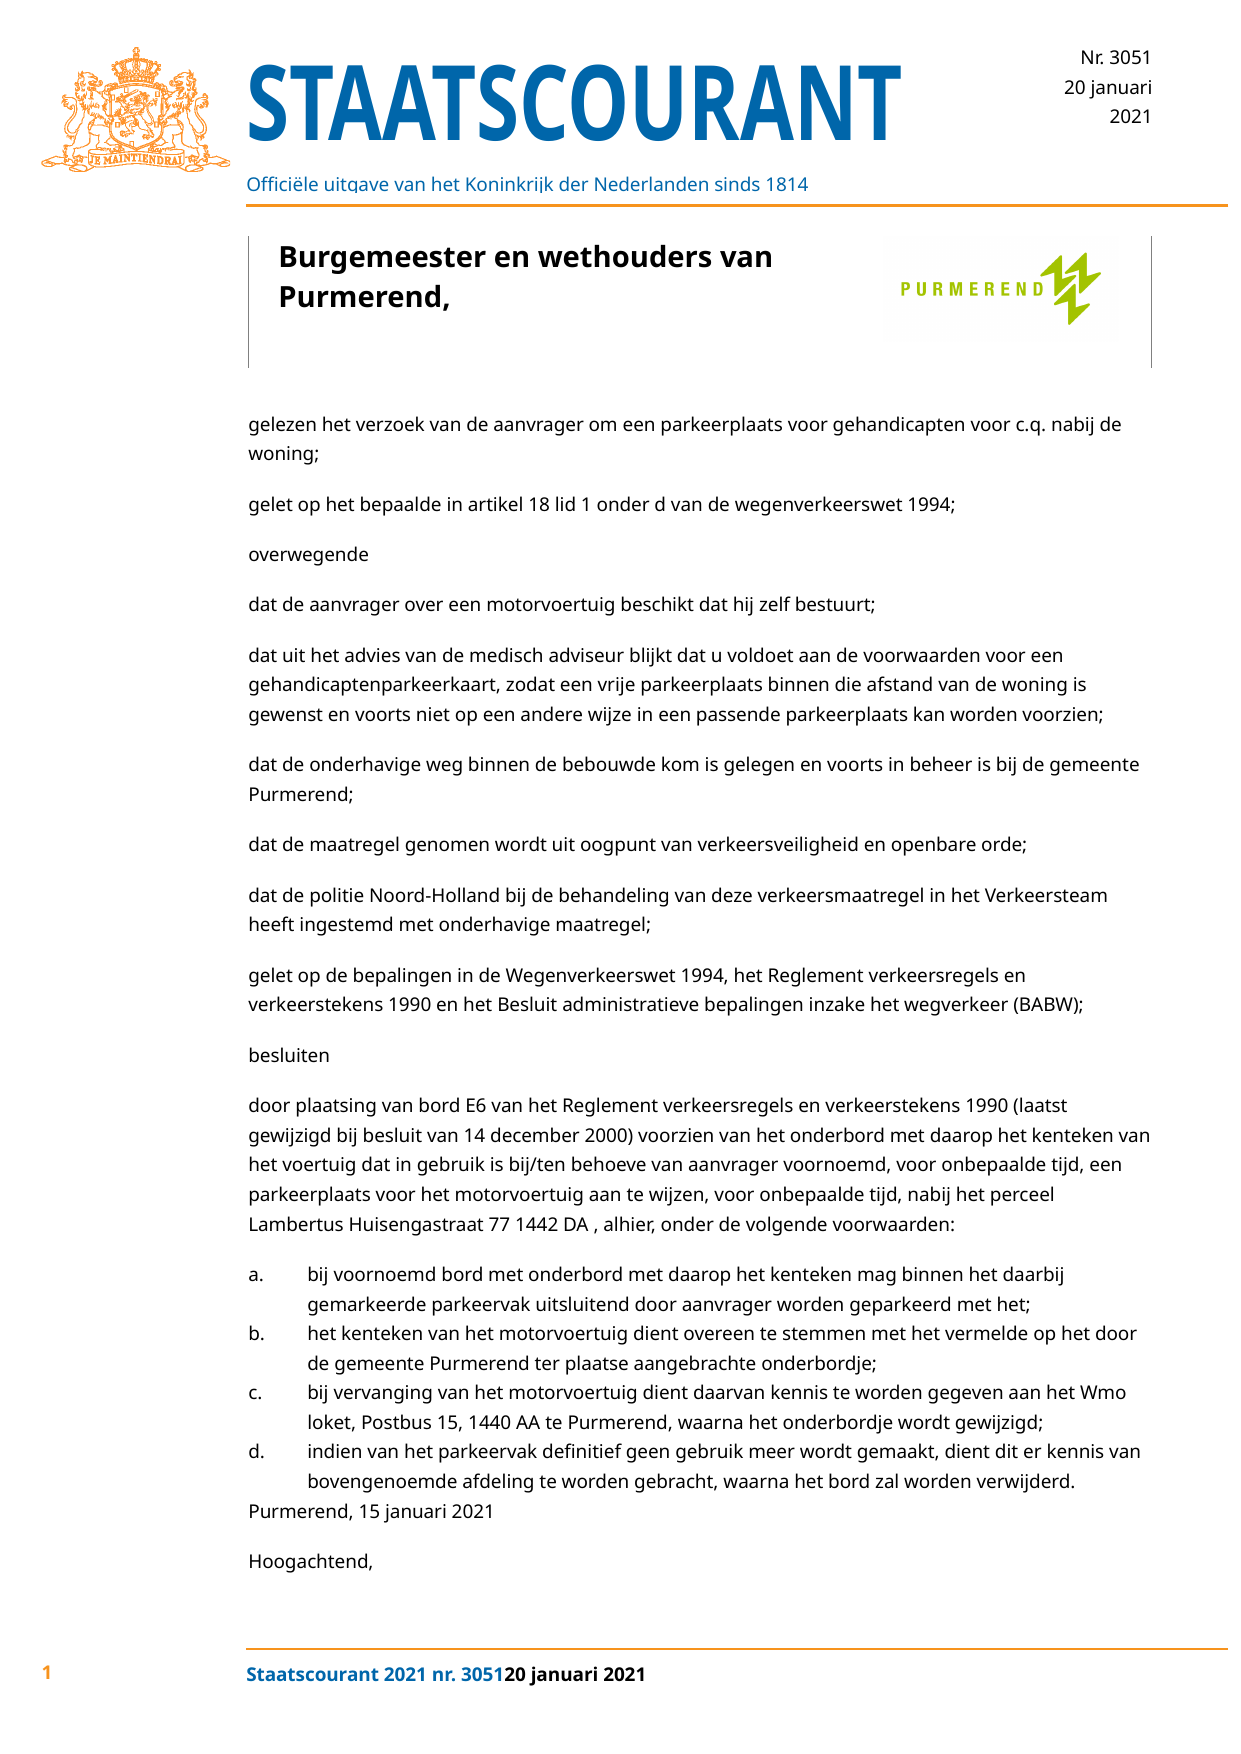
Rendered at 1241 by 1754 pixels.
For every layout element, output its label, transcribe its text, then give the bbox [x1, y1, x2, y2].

text Purmerend, 15 januari 2021 [248, 1498, 1152, 1524]
text dat de politie Noord-Holland bij de behandeling van deze verkeersmaatregel in het Verkeersteam heeft ingestemd met onderhavige maatregel; [248, 882, 1152, 937]
list bij vervanging van het motorvoertuig dient daarvan kennis te worden gegeven aan het Wmo loket, Postbus 15, 1440 AA te Purmerend, waarna het onderbordje wordt gewijzigd; [248, 1379, 1152, 1435]
list indien van het parkeervak definitief geen gebruik meer wordt gemaakt, dient dit er kennis van bovengenoemde afdeling te worden gebracht, waarna het bord zal worden verwijderd. [248, 1439, 1152, 1494]
text besluiten [248, 1042, 1152, 1068]
text gelezen het verzoek van de aanvrager om een parkeerplaats voor gehandicapten voor c.q. nabij de woning; [248, 411, 1152, 466]
text door plaatsing van bord E6 van het Reglement verkeersregels en verkeerstekens 1990 (laatst gewijzigd bij besluit van 14 december 2000) voorzien van het onderbord met daarop het kenteken van het voertuig dat in gebruik is bij/ten behoeve van aanvrager voornoemd, voor onbepaalde tijd, een parkeerplaats voor het motorvoertuig aan te wijzen, voor onbepaalde tijd, nabij het perceel Lambertus Huisengastraat 77 1442 DA , alhier, onder de volgende voorwaarden: [248, 1092, 1152, 1237]
text gelet op het bepaalde in artikel 18 lid 1 onder d van de wegenverkeerswet 1994; [248, 491, 1152, 517]
text overwegende [248, 541, 1152, 567]
picture [882, 236, 1119, 342]
picture [41, 47, 231, 172]
table_header [850, 236, 1151, 368]
text Hoogachtend, [248, 1548, 1152, 1574]
list bij voornoemd bord met onderbord met daarop het kenteken mag binnen het daarbij gemarkeerde parkeervak uitsluitend door aanvrager worden geparkeerd met het; [248, 1261, 1152, 1317]
list het kenteken van het motorvoertuig dient overeen te stemmen met het vermelde op het door de gemeente Purmerend ter plaatse aangebrachte onderbordje; [248, 1320, 1152, 1376]
text dat de maatregel genomen wordt uit oogpunt van verkeersveiligheid en openbare orde; [248, 832, 1152, 857]
text dat uit het advies van de medisch adviseur blijkt dat u voldoet aan de voorwaarden voor een gehandicaptenparkeerkaart, zodat een vrije parkeerplaats binnen die afstand van de woning is gewenst en voorts niet op een andere wijze in een passende parkeerplaats kan worden voorzien; [248, 642, 1152, 727]
text dat de onderhavige weg binnen de bebouwde kom is gelegen en voorts in beheer is bij de gemeente Purmerend; [248, 752, 1152, 807]
text dat de aanvrager over een motorvoertuig beschikt dat hij zelf bestuurt; [248, 592, 1152, 617]
text gelet op de bepalingen in de Wegenverkeerswet 1994, het Reglement verkeersregels en verkeerstekens 1990 en het Besluit administratieve bepalingen inzake het wegverkeer (BABW); [248, 962, 1152, 1017]
table_header Burgemeester en wethouders van Purmerend, [249, 236, 850, 368]
